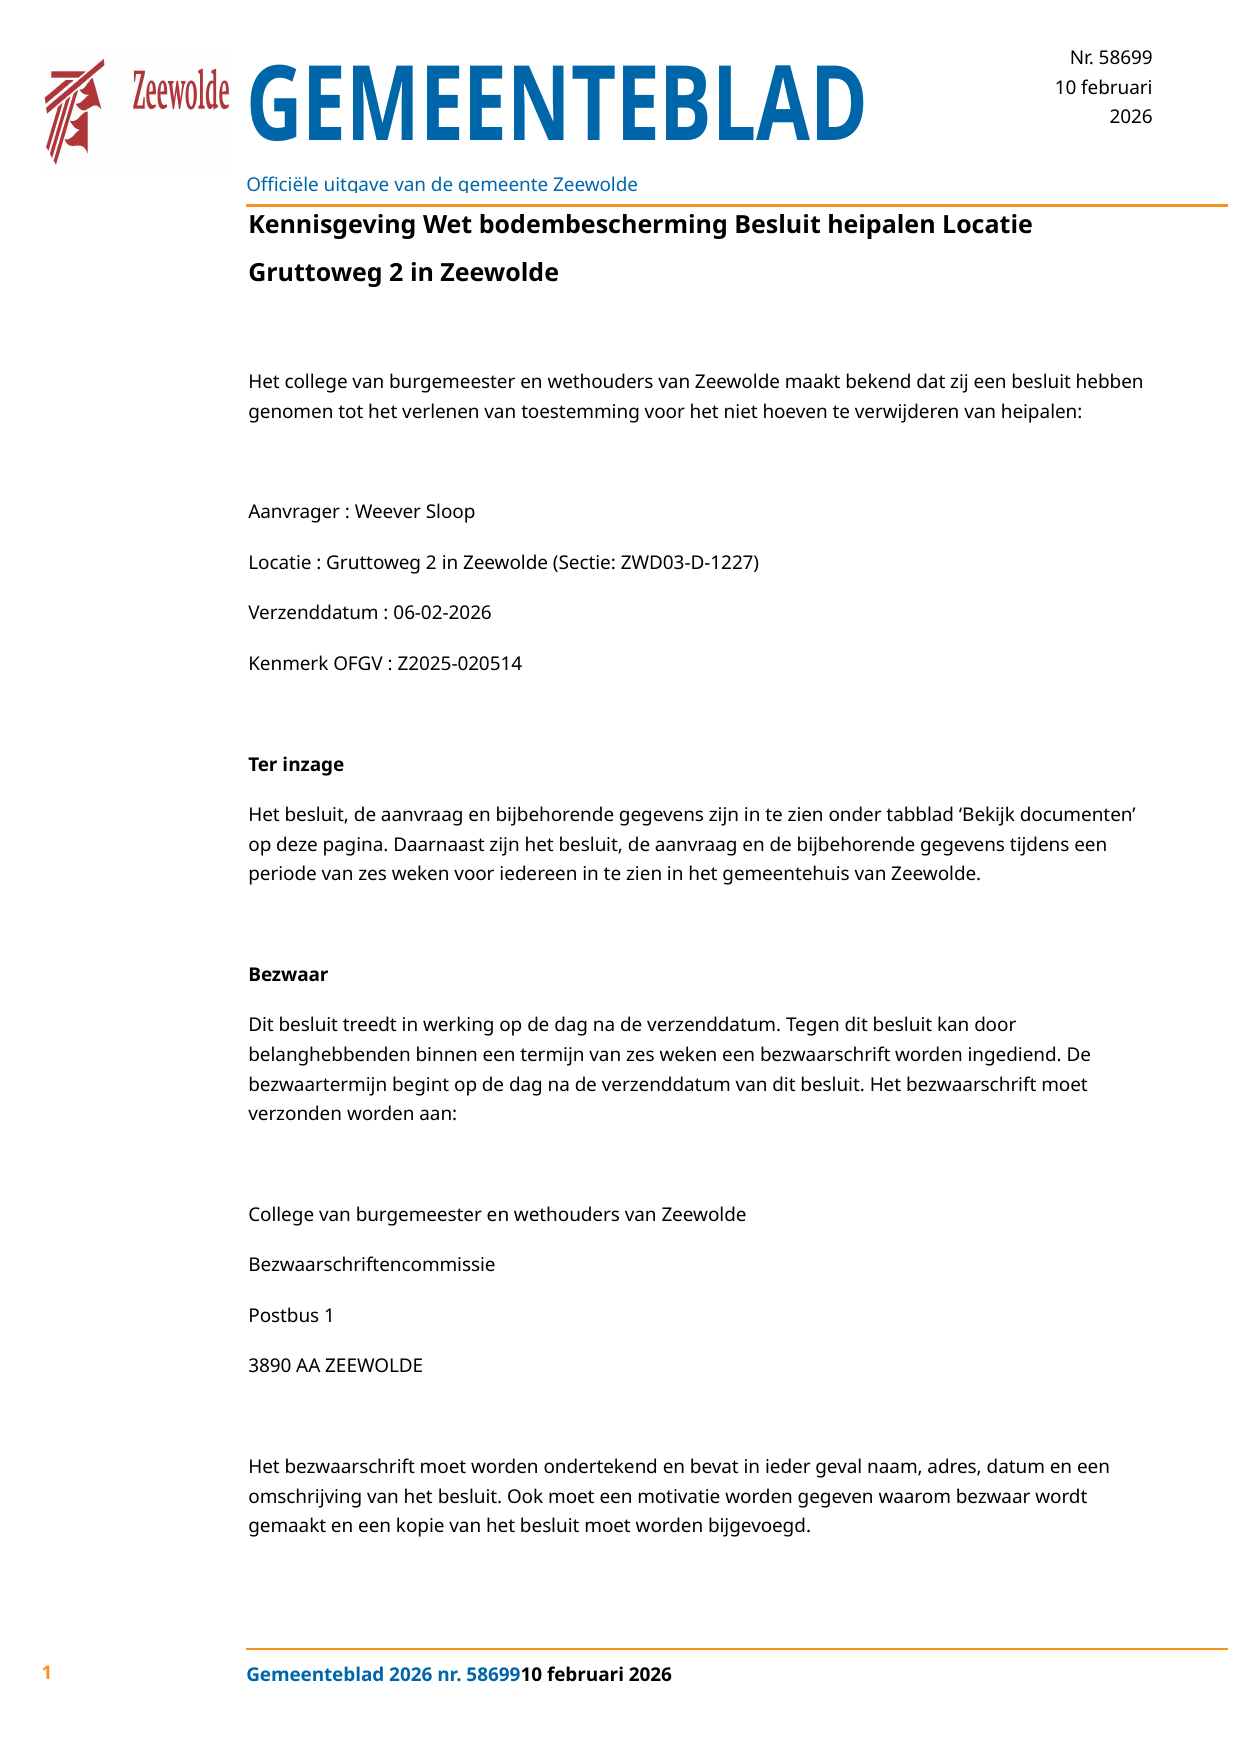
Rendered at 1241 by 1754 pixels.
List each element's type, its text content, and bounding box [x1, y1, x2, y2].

text Ter inzage [248, 751, 1152, 777]
picture [41, 47, 231, 172]
text Het bezwaarschrift moet worden ondertekend en bevat in ieder geval naam, adres, datum en een omschrijving van het besluit. Ook moet een motivatie worden gegeven waarom bezwaar wordt gemaakt en een kopie van het besluit moet worden bijgevoegd. [248, 1453, 1152, 1538]
text College van burgemeester en wethouders van Zeewolde [248, 1201, 1152, 1227]
text Dit besluit treedt in werking op de dag na de verzenddatum. Tegen dit besluit kan door belanghebbenden binnen een termijn van zes weken een bezwaarschrift worden ingediend. De bezwaartermijn begint op de dag na de verzenddatum van dit besluit. Het bezwaarschrift moet verzonden worden aan: [248, 1012, 1152, 1126]
text Het besluit, de aanvraag en bijbehorende gegevens zijn in te zien onder tabblad ‘Bekijk documenten’ op deze pagina. Daarnaast zijn het besluit, de aanvraag en de bijbehorende gegevens tijdens een periode van zes weken voor iedereen in te zien in het gemeentehuis van Zeewolde. [248, 801, 1152, 886]
text Bezwaar [248, 961, 1152, 987]
text Postbus 1 [248, 1302, 1152, 1328]
text Locatie : Gruttoweg 2 in Zeewolde (Sectie: ZWD03-D-1227) [248, 549, 1152, 575]
text Bezwaarschriftencommissie [248, 1252, 1152, 1277]
text Het college van burgemeester en wethouders van Zeewolde maakt bekend dat zij een besluit hebben genomen tot het verlenen van toestemming voor het niet hoeven te verwijderen van heipalen: [248, 368, 1152, 424]
text 3890 AA ZEEWOLDE [248, 1352, 1152, 1378]
text Kenmerk OFGV : Z2025-020514 [248, 650, 1152, 676]
text Kennisgeving Wet bodembescherming Besluit heipalen Locatie Gruttoweg 2 in Zeewolde [248, 207, 1152, 288]
text Verzenddatum : 06-02-2026 [248, 599, 1152, 625]
text Aanvrager : Weever Sloop [248, 499, 1152, 524]
